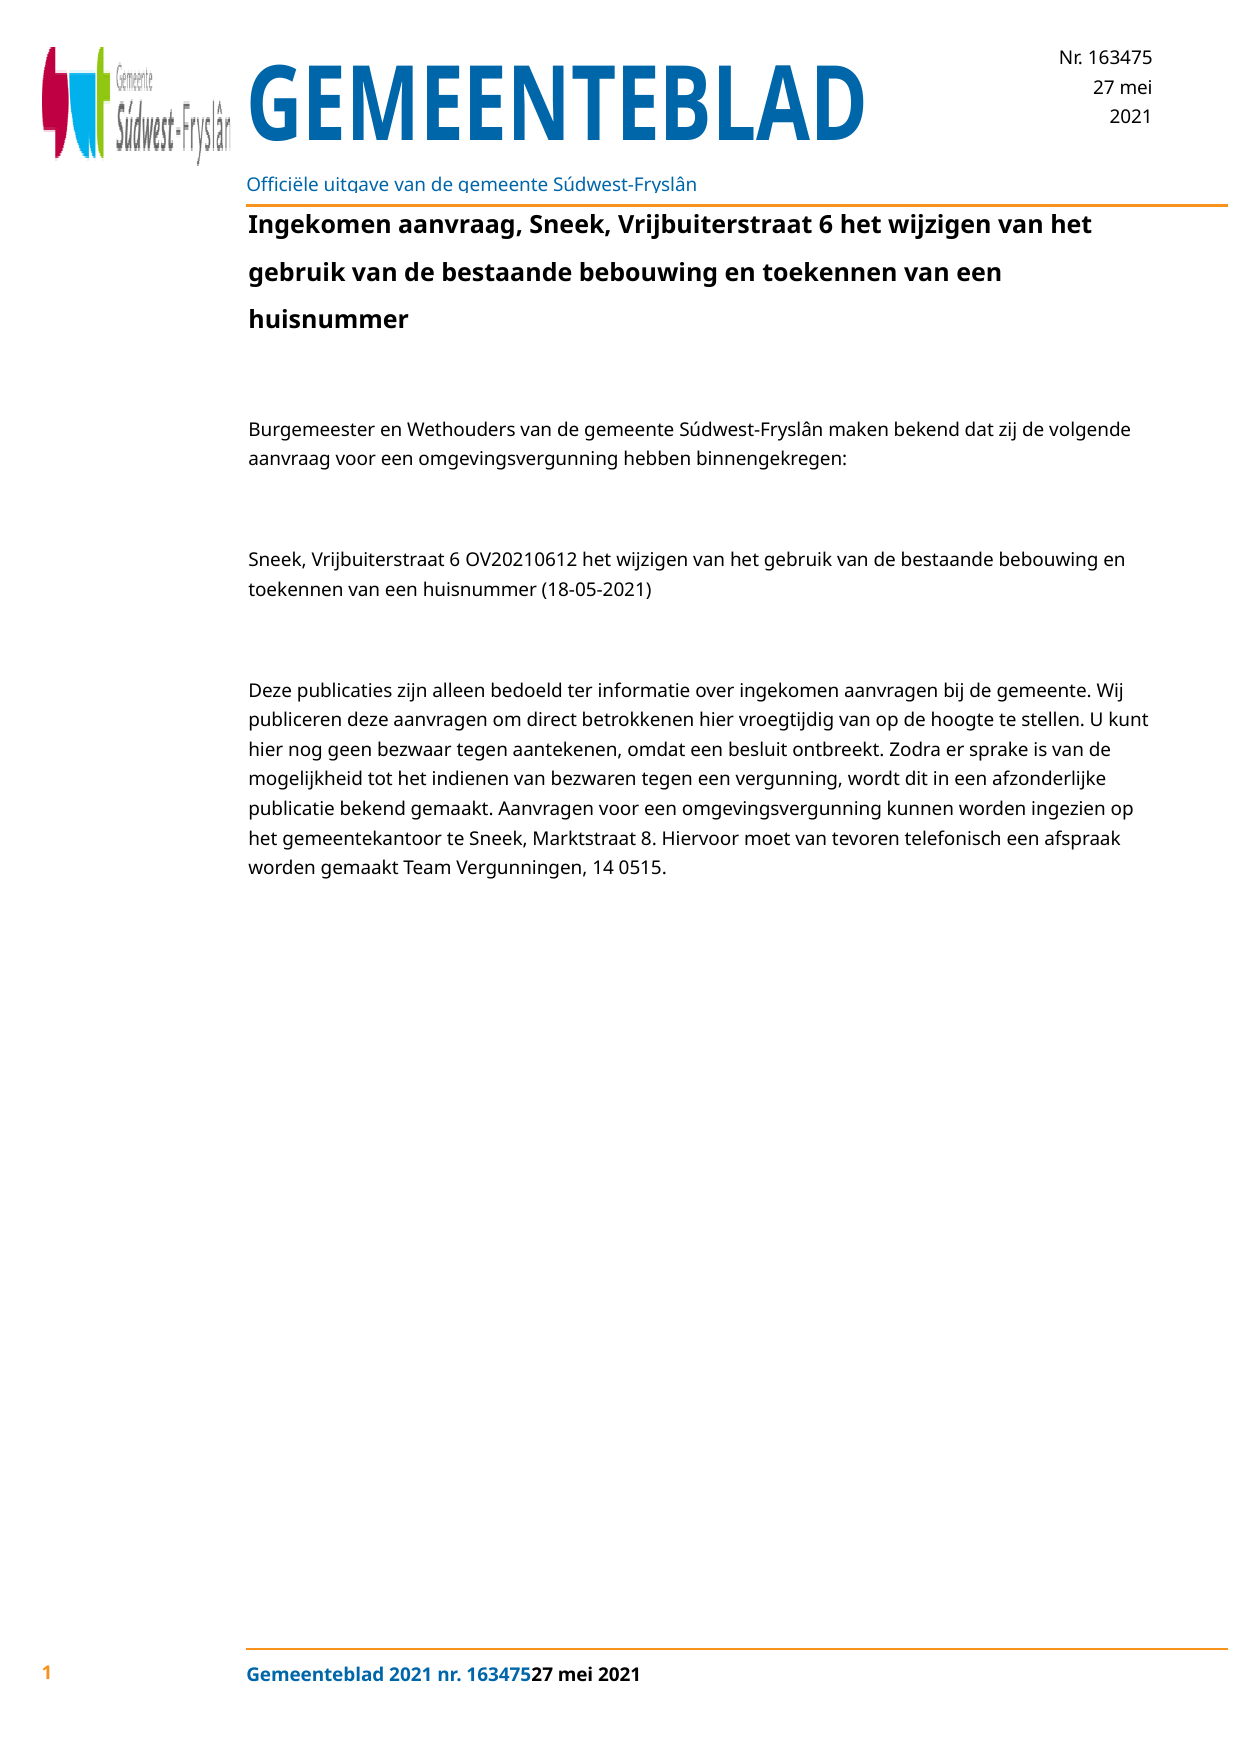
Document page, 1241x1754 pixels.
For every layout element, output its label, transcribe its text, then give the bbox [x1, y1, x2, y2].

text Deze publicaties zijn alleen bedoeld ter informatie over ingekomen aanvragen bij de gemeente. Wij publiceren deze aanvragen om direct betrokkenen hier vroegtijdig van op de hoogte te stellen. U kunt hier nog geen bezwaar tegen aantekenen, omdat een besluit ontbreekt. Zodra er sprake is van de mogelijkheid tot het indienen van bezwaren tegen een vergunning, wordt dit in een afzonderlijke publicatie bekend gemaakt. Aanvragen voor een omgevingsvergunning kunnen worden ingezien op het gemeentekantoor te Sneek, Marktstraat 8. Hiervoor moet van tevoren telefonisch een afspraak worden gemaakt Team Vergunningen, 14 0515. [248, 677, 1152, 880]
text Sneek, Vrijbuiterstraat 6 OV20210612 het wijzigen van het gebruik van de bestaande bebouwing en toekennen van een huisnummer (18-05-2021) [248, 546, 1152, 602]
text Burgemeester en Wethouders van de gemeente Súdwest-Fryslân maken bekend dat zij de volgende aanvraag voor een omgevingsvergunning hebben binnengekregen: [248, 416, 1152, 471]
text Ingekomen aanvraag, Sneek, Vrijbuiterstraat 6 het wijzigen van het gebruik van de bestaande bebouwing en toekennen van een huisnummer [248, 207, 1152, 336]
picture [41, 47, 231, 172]
